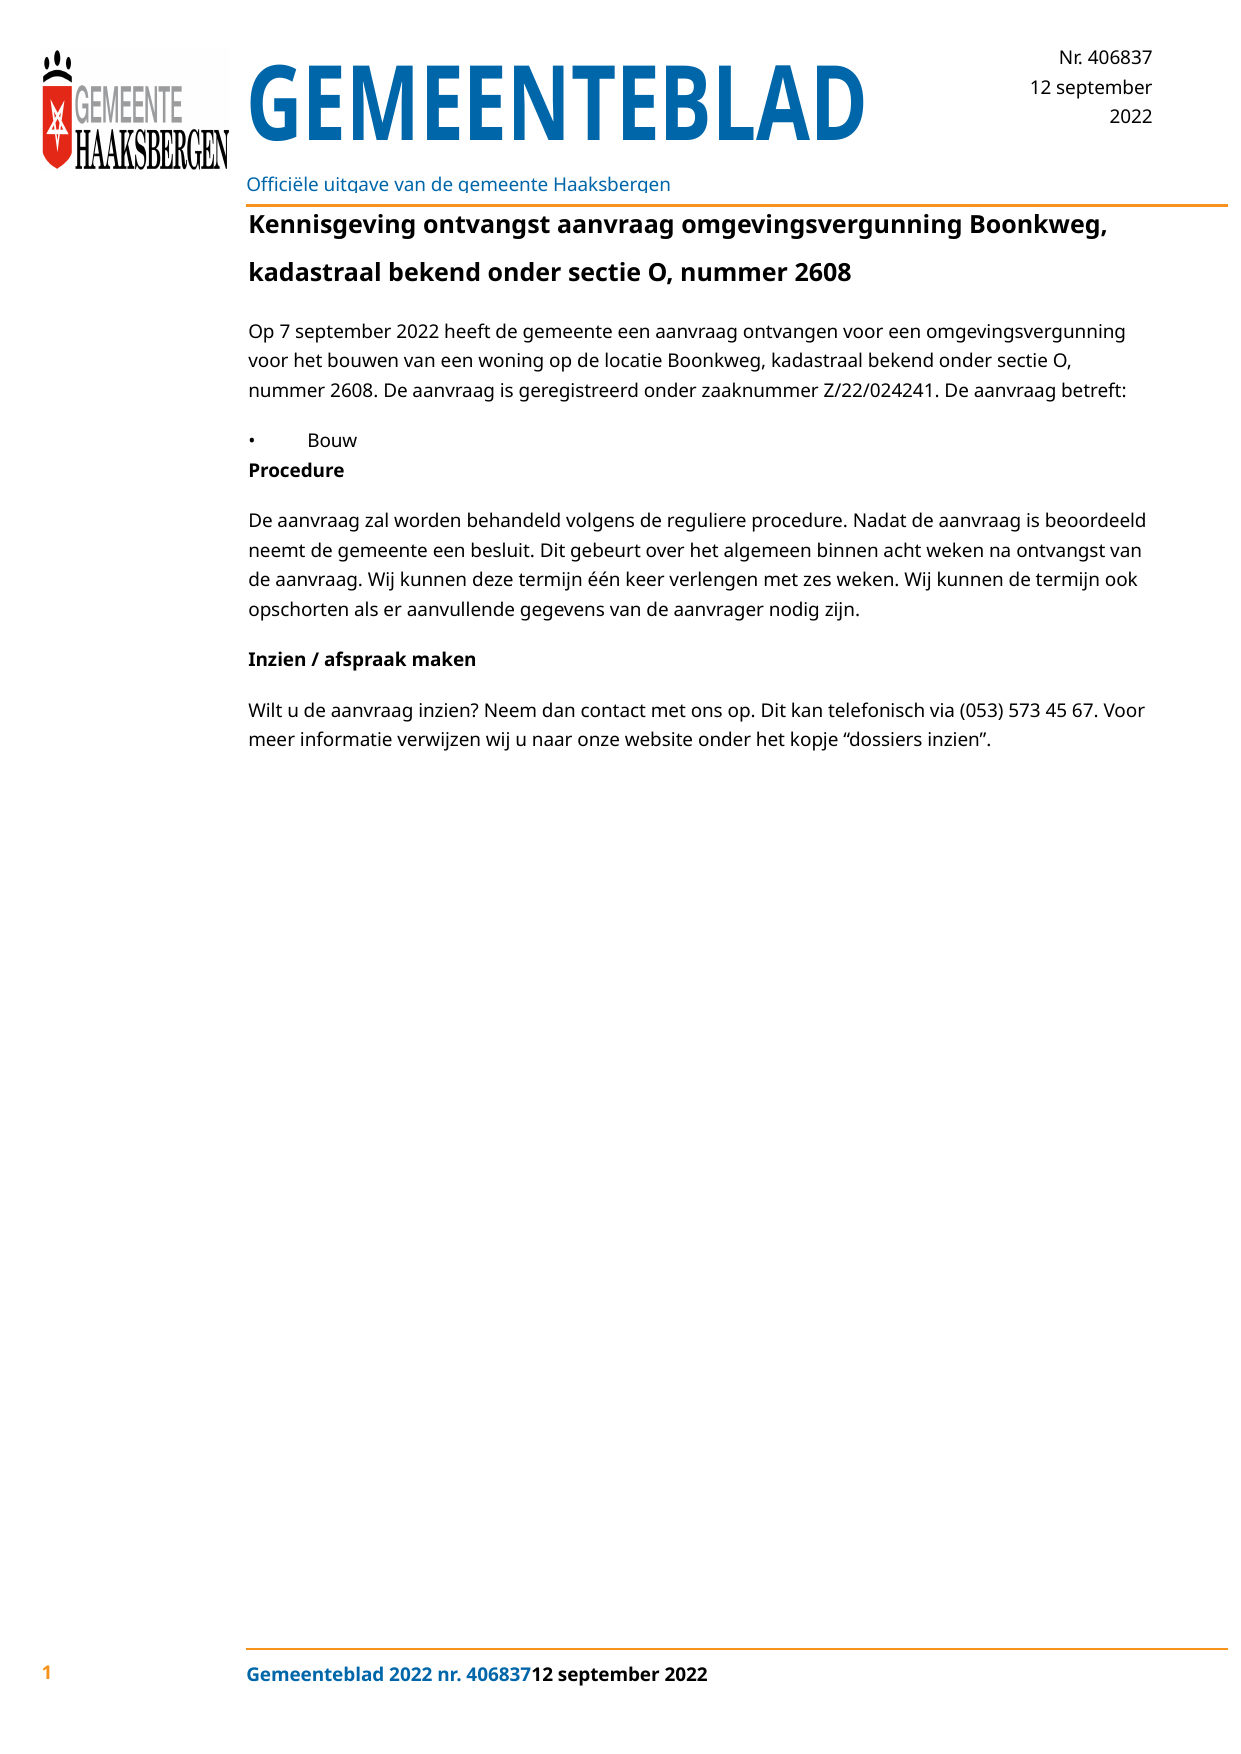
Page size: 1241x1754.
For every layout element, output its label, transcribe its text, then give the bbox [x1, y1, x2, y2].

text De aanvraag zal worden behandeld volgens de reguliere procedure. Nadat de aanvraag is beoordeeld neemt de gemeente een besluit. Dit gebeurt over het algemeen binnen acht weken na ontvangst van de aanvraag. Wij kunnen deze termijn één keer verlengen met zes weken. Wij kunnen de termijn ook opschorten als er aanvullende gegevens van de aanvrager nodig zijn. [248, 507, 1152, 622]
text Wilt u de aanvraag inzien? Neem dan contact met ons op. Dit kan telefonisch via (053) 573 45 67. Voor meer informatie verwijzen wij u naar onze website onder het kopje “dossiers inzien”. [248, 697, 1152, 752]
text Inzien / afspraak maken [248, 647, 1152, 672]
text Procedure [248, 457, 1152, 483]
text Op 7 september 2022 heeft de gemeente een aanvraag ontvangen voor een omgevingsvergunning voor het bouwen van een woning op de locatie Boonkweg, kadastraal bekend onder sectie O, nummer 2608. De aanvraag is geregistreerd onder zaaknummer Z/22/024241. De aanvraag betreft: [248, 318, 1152, 403]
list Bouw [248, 427, 1152, 453]
text Kennisgeving ontvangst aanvraag omgevingsvergunning Boonkweg, kadastraal bekend onder sectie O, nummer 2608 [248, 207, 1152, 288]
picture [41, 47, 231, 172]
